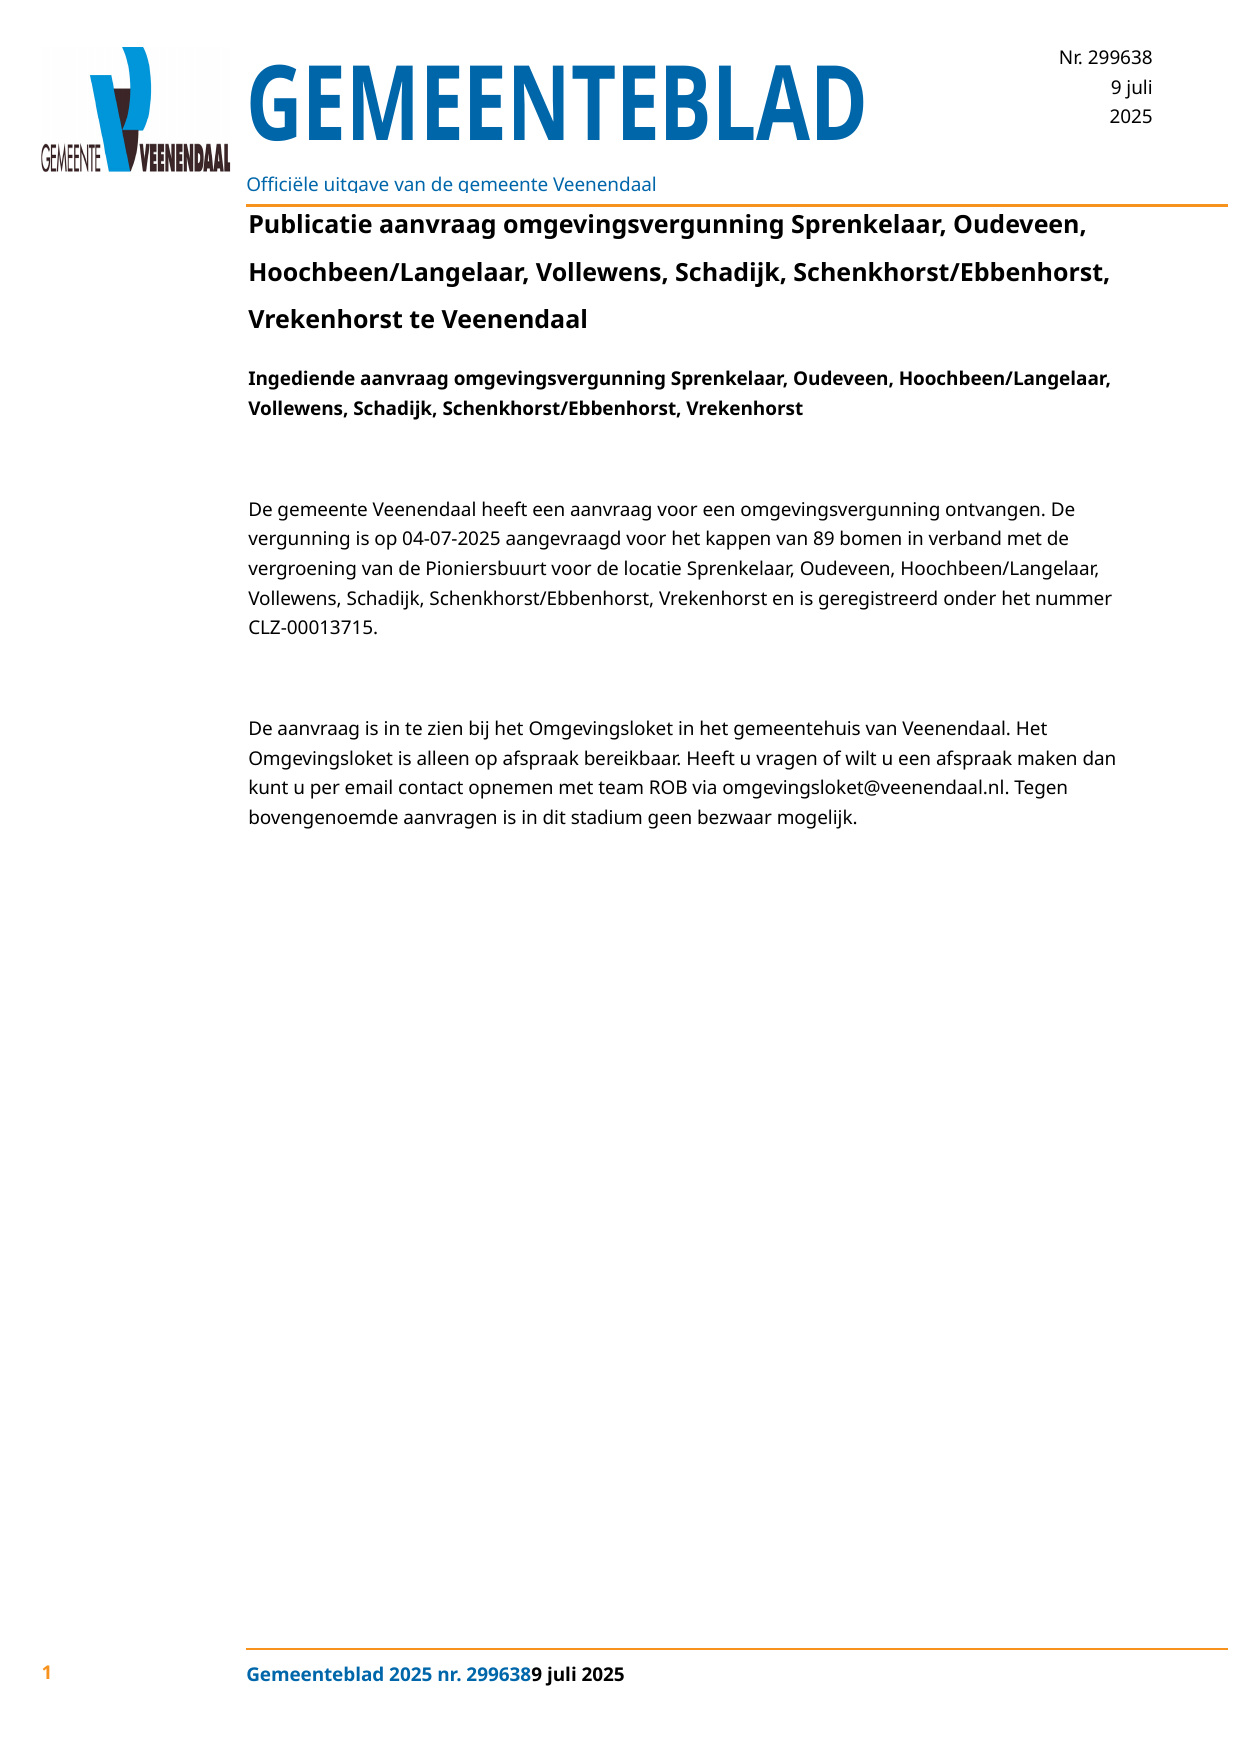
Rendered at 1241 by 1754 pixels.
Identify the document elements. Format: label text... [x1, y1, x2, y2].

text Ingediende aanvraag omgevingsvergunning Sprenkelaar, Oudeveen, Hoochbeen/Langelaar, Vollewens, Schadijk, Schenkhorst/Ebbenhorst, Vrekenhorst [248, 366, 1152, 421]
text De gemeente Veenendaal heeft een aanvraag voor een omgevingsvergunning ontvangen. De vergunning is op 04-07-2025 aangevraagd voor het kappen van 89 bomen in verband met de vergroening van de Pioniersbuurt voor de locatie Sprenkelaar, Oudeveen, Hoochbeen/Langelaar, Vollewens, Schadijk, Schenkhorst/Ebbenhorst, Vrekenhorst en is geregistreerd onder het nummer CLZ-00013715. [248, 496, 1152, 640]
picture [41, 47, 130, 172]
text Publicatie aanvraag omgevingsvergunning Sprenkelaar, Oudeveen, Hoochbeen/Langelaar, Vollewens, Schadijk, Schenkhorst/Ebbenhorst, Vrekenhorst te Veenendaal [248, 207, 1152, 336]
picture [123, 47, 231, 172]
text De aanvraag is in te zien bij het Omgevingsloket in het gemeentehuis van Veenendaal. Het Omgevingsloket is alleen op afspraak bereikbaar. Heeft u vragen of wilt u een afspraak maken dan kunt u per email contact opnemen met team ROB via omgevingsloket@veenendaal.nl. Tegen bovengenoemde aanvragen is in dit stadium geen bezwaar mogelijk. [248, 715, 1152, 829]
